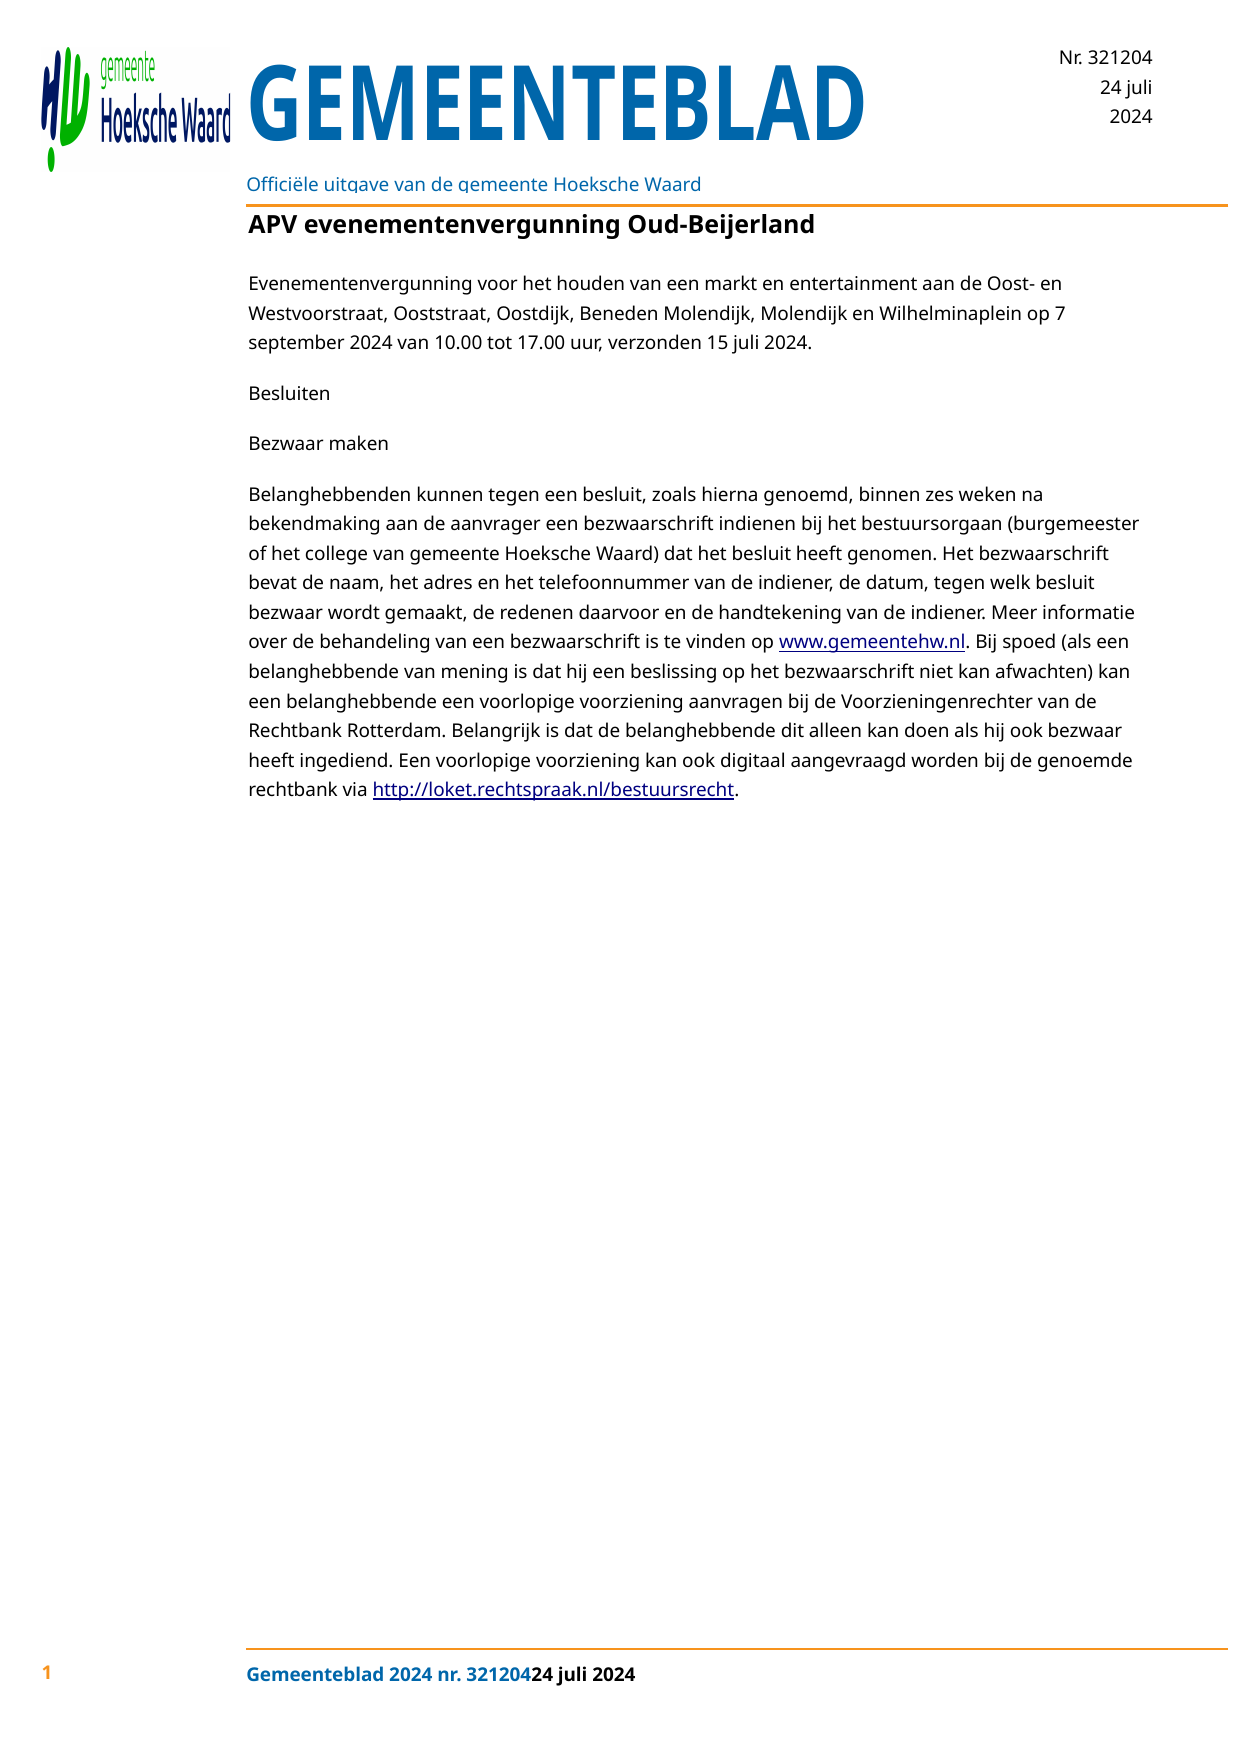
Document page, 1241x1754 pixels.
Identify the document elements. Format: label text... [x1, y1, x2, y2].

text APV evenementenvergunning Oud-Beijerland [248, 207, 1152, 241]
text Besluiten [248, 380, 1152, 406]
text Evenementenvergunning voor het houden van een markt en entertainment aan de Oost- en Westvoorstraat, Ooststraat, Oostdijk, Beneden Molendijk, Molendijk en Wilhelminaplein op 7 september 2024 van 10.00 tot 17.00 uur, verzonden 15 juli 2024. [248, 270, 1152, 355]
text Bezwaar maken [248, 430, 1152, 456]
text Belanghebbenden kunnen tegen een besluit, zoals hierna genoemd, binnen zes weken na bekendmaking aan de aanvrager een bezwaarschrift indienen bij het bestuursorgaan (burgemeester of het college van gemeente Hoeksche Waard) dat het besluit heeft genomen. Het bezwaarschrift bevat de naam, het adres en het telefoonnummer van de indiener, de datum, tegen welk besluit bezwaar wordt gemaakt, de redenen daarvoor en de handtekening van de indiener. Meer informatie over de behandeling van een bezwaarschrift is te vinden op www.gemeentehw.nl. Bij spoed (als een belanghebbende van mening is dat hij een beslissing op het bezwaarschrift niet kan afwachten) kan een belanghebbende een voorlopige voorziening aanvragen bij de Voorzieningenrechter van de Rechtbank Rotterdam. Belangrijk is dat de belanghebbende dit alleen kan doen als hij ook bezwaar heeft ingediend. Een voorlopige voorziening kan ook digitaal aangevraagd worden bij de genoemde rechtbank via http://loket.rechtspraak.nl/bestuursrecht. [248, 481, 1152, 802]
picture [41, 47, 231, 172]
